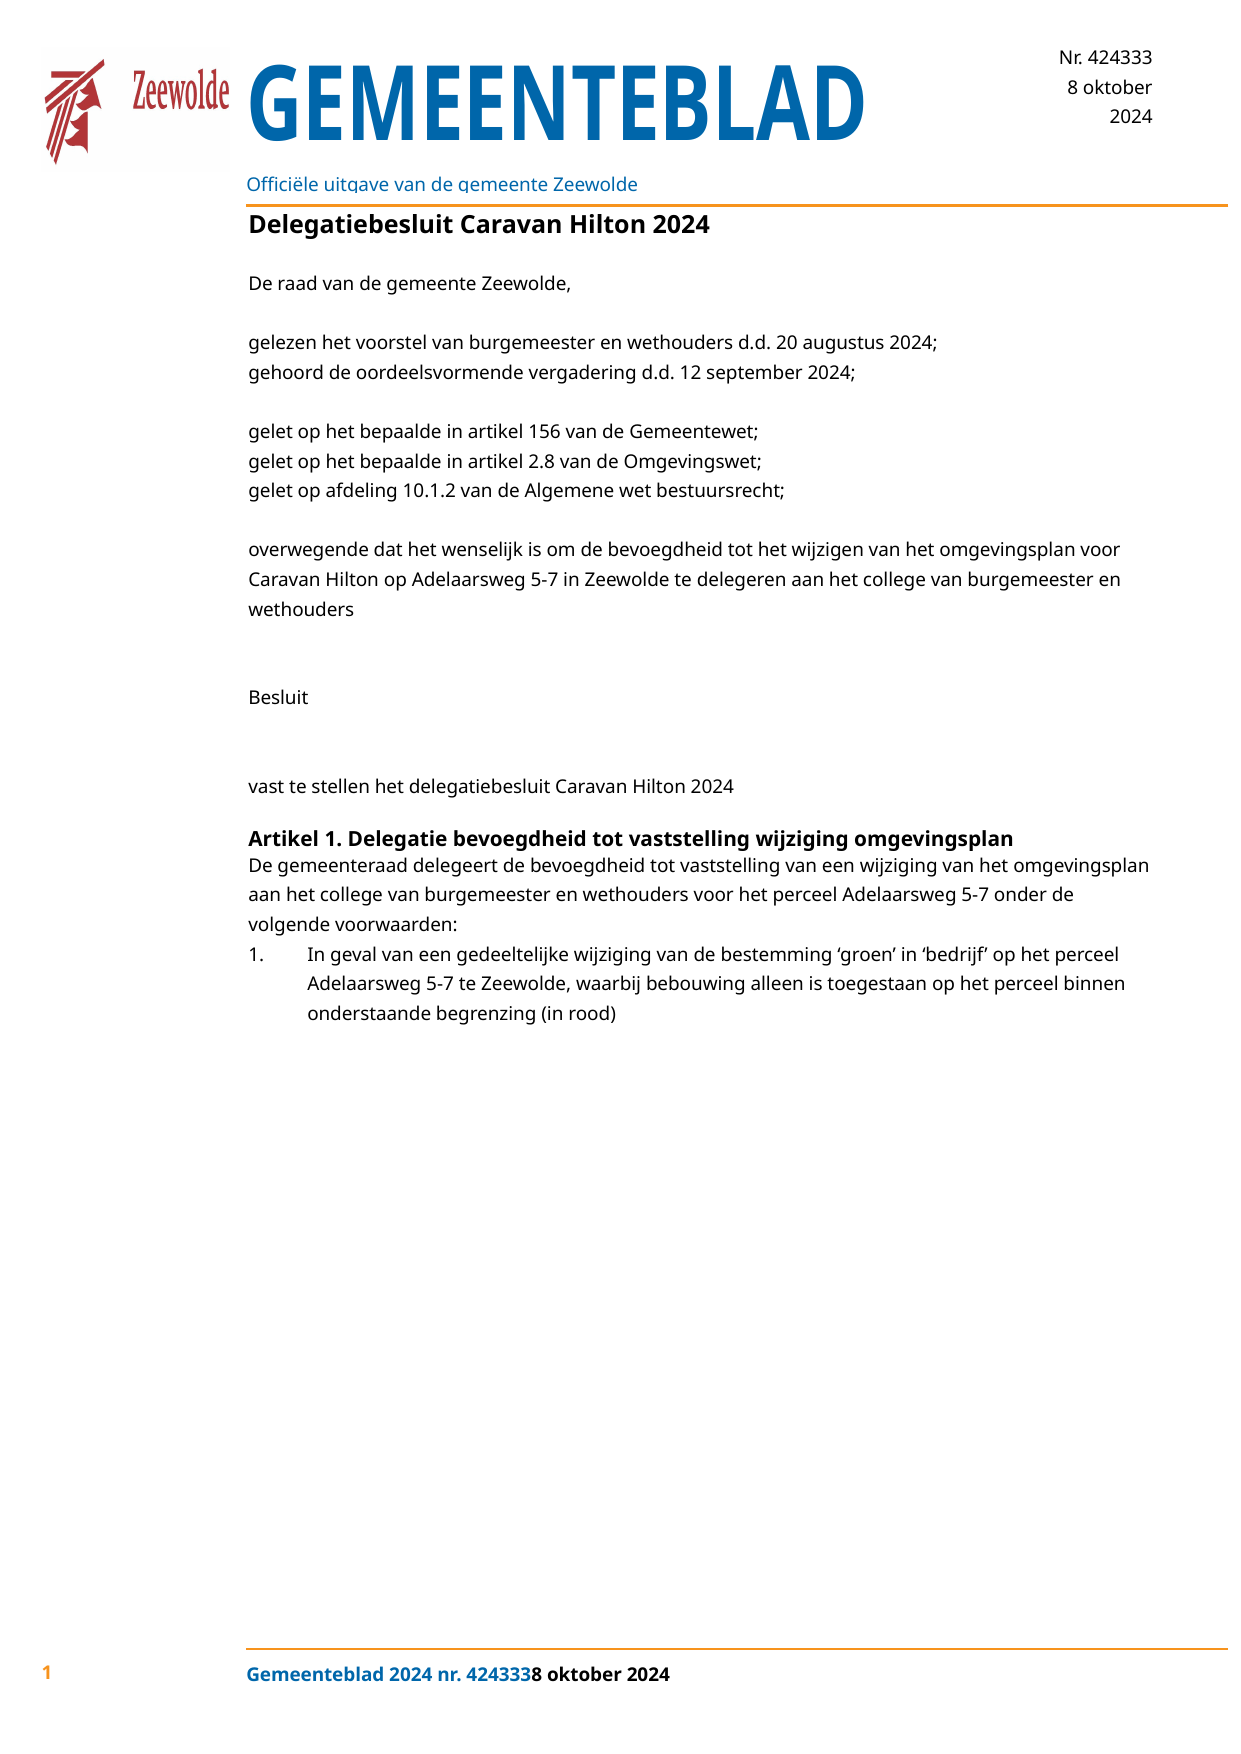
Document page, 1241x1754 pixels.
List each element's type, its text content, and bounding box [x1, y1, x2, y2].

text De raad van de gemeente Zeewolde, [248, 270, 1152, 296]
text Artikel 1. Delegatie bevoegdheid tot vaststelling wijziging omgevingsplan [248, 824, 1152, 852]
text De gemeenteraad delegeert de bevoegdheid tot vaststelling van een wijziging van het omgevingsplan aan het college van burgemeester en wethouders voor het perceel Adelaarsweg 5-7 onder de volgende voorwaarden: [248, 852, 1152, 937]
text gelet op afdeling 10.1.2 van de Algemene wet bestuursrecht; [248, 477, 1152, 503]
text gehoord de oordeelsvormende vergadering d.d. 12 september 2024; [248, 359, 1152, 385]
text overwegende dat het wenselijk is om de bevoegdheid tot het wijzigen van het omgevingsplan voor Caravan Hilton op Adelaarsweg 5-7 in Zeewolde te delegeren aan het college van burgemeester en wethouders [248, 537, 1152, 621]
text Delegatiebesluit Caravan Hilton 2024 [248, 207, 1152, 241]
list In geval van een gedeeltelijke wijziging van de bestemming ‘groen’ in ‘bedrijf’ op het perceel Adelaarsweg 5-7 te Zeewolde, waarbij bebouwing alleen is toegestaan op het perceel binnen onderstaande begrenzing (in rood) [248, 941, 1152, 1026]
text gelet op het bepaalde in artikel 2.8 van de Omgevingswet; [248, 448, 1152, 473]
text vast te stellen het delegatiebesluit Caravan Hilton 2024 [248, 773, 1152, 799]
picture [41, 47, 231, 172]
text gelet op het bepaalde in artikel 156 van de Gemeentewet; [248, 418, 1152, 444]
text Besluit [248, 684, 1152, 710]
text gelezen het voorstel van burgemeester en wethouders d.d. 20 augustus 2024; [248, 329, 1152, 355]
